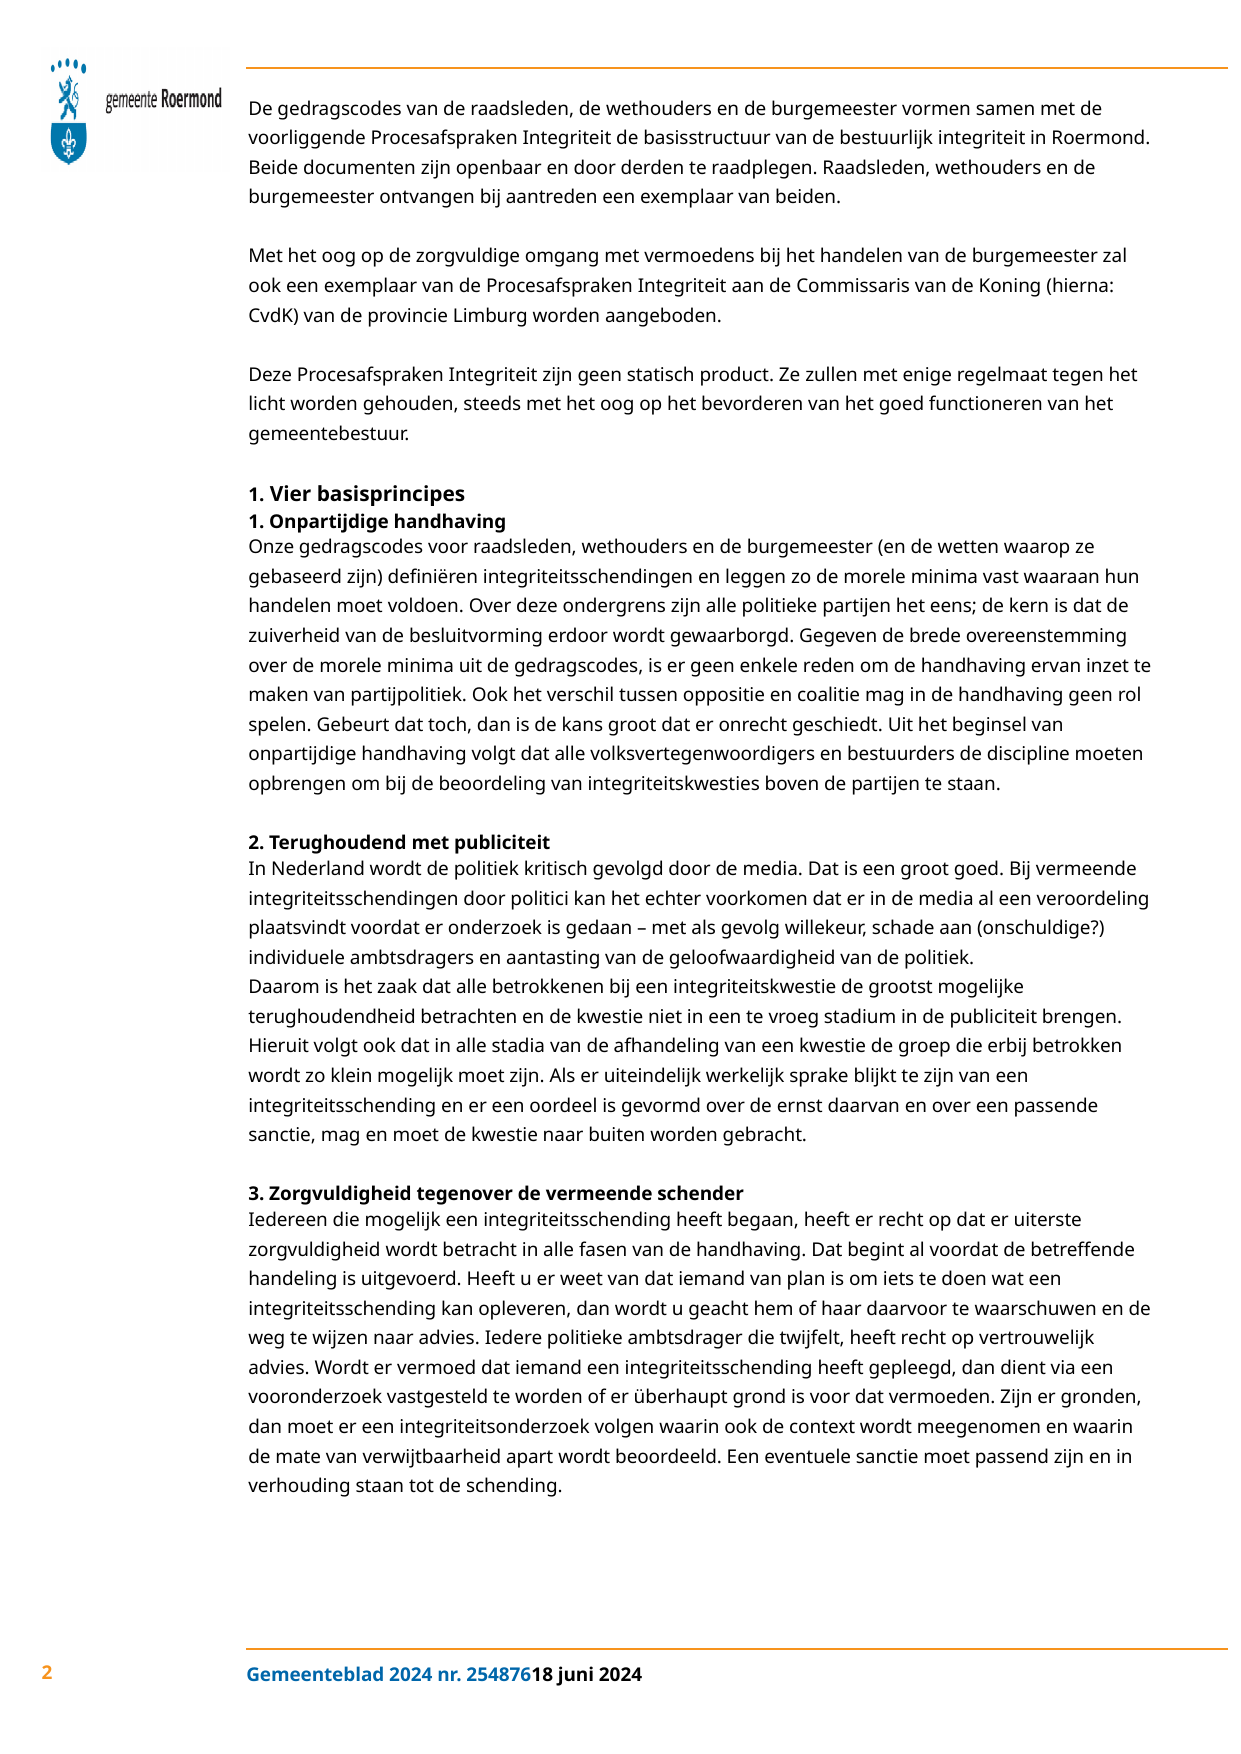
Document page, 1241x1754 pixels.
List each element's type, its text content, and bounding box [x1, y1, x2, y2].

text 3. Zorgvuldigheid tegenover de vermeende schender [248, 1181, 1152, 1206]
text 1. Vier basisprincipes [248, 479, 1152, 508]
text Daarom is het zaak dat alle betrokkenen bij een integriteitskwestie de grootst mogelijke terughoudendheid betrachten en de kwestie niet in een te vroeg stadium in de publiciteit brengen. Hieruit volgt ook dat in alle stadia van de afhandeling van een kwestie de groep die erbij betrokken wordt zo klein mogelijk moet zijn. Als er uiteindelijk werkelijk sprake blijkt te zijn van een integriteitsschending en er een oordeel is gevormd over de ernst daarvan en over een passende sanctie, mag en moet de kwestie naar buiten worden gebracht. [248, 973, 1152, 1147]
text In Nederland wordt de politiek kritisch gevolgd door de media. Dat is een groot goed. Bij vermeende integriteitsschendingen door politici kan het echter voorkomen dat er in de media al een veroordeling plaatsvindt voordat er onderzoek is gedaan – met als gevolg willekeur, schade aan (onschuldige?) individuele ambtsdragers en aantasting van de geloofwaardigheid van de politiek. [248, 855, 1152, 969]
picture [41, 47, 231, 172]
text Iedereen die mogelijk een integriteitsschending heeft begaan, heeft er recht op dat er uiterste zorgvuldigheid wordt betracht in alle fasen van de handhaving. Dat begint al voordat de betreffende handeling is uitgevoerd. Heeft u er weet van dat iemand van plan is om iets te doen wat een integriteitsschending kan opleveren, dan wordt u geacht hem of haar daarvoor te waarschuwen en de weg te wijzen naar advies. Iedere politieke ambtsdrager die twijfelt, heeft recht op vertrouwelijk advies. Wordt er vermoed dat iemand een integriteitsschending heeft gepleegd, dan dient via een vooronderzoek vastgesteld te worden of er überhaupt grond is voor dat vermoeden. Zijn er gronden, dan moet er een integriteitsonderzoek volgen waarin ook de context wordt meegenomen en waarin de mate van verwijtbaarheid apart wordt beoordeeld. Een eventuele sanctie moet passend zijn en in verhouding staan tot de schending. [248, 1206, 1152, 1498]
text 2. Terughoudend met publiciteit [248, 829, 1152, 855]
text Met het oog op de zorgvuldige omgang met vermoedens bij het handelen van de burgemeester zal ook een exemplaar van de Procesafspraken Integriteit aan de Commissaris van de Koning (hierna: CvdK) van de provincie Limburg worden aangeboden. [248, 243, 1152, 328]
text 1. Onpartijdige handhaving [248, 508, 1152, 533]
text Onze gedragscodes voor raadsleden, wethouders en de burgemeester (en de wetten waarop ze gebaseerd zijn) definiëren integriteitsschendingen en leggen zo de morele minima vast waaraan hun handelen moet voldoen. Over deze ondergrens zijn alle politieke partijen het eens; de kern is dat de zuiverheid van de besluitvorming erdoor wordt gewaarborgd. Gegeven de brede overeenstemming over de morele minima uit de gedragscodes, is er geen enkele reden om de handhaving ervan inzet te maken van partijpolitiek. Ook het verschil tussen oppositie en coalitie mag in de handhaving geen rol spelen. Gebeurt dat toch, dan is de kans groot dat er onrecht geschiedt. Uit het beginsel van onpartijdige handhaving volgt dat alle volksvertegenwoordigers en bestuurders de discipline moeten opbrengen om bij de beoordeling van integriteitskwesties boven de partijen te staan. [248, 533, 1152, 796]
text De gedragscodes van de raadsleden, de wethouders en de burgemeester vormen samen met de voorliggende Procesafspraken Integriteit de basisstructuur van de bestuurlijk integriteit in Roermond. Beide documenten zijn openbaar en door derden te raadplegen. Raadsleden, wethouders en de burgemeester ontvangen bij aantreden een exemplaar van beiden. [248, 95, 1152, 209]
text Deze Procesafspraken Integriteit zijn geen statisch product. Ze zullen met enige regelmaat tegen het licht worden gehouden, steeds met het oog op het bevorderen van het goed functioneren van het gemeentebestuur. [248, 361, 1152, 446]
